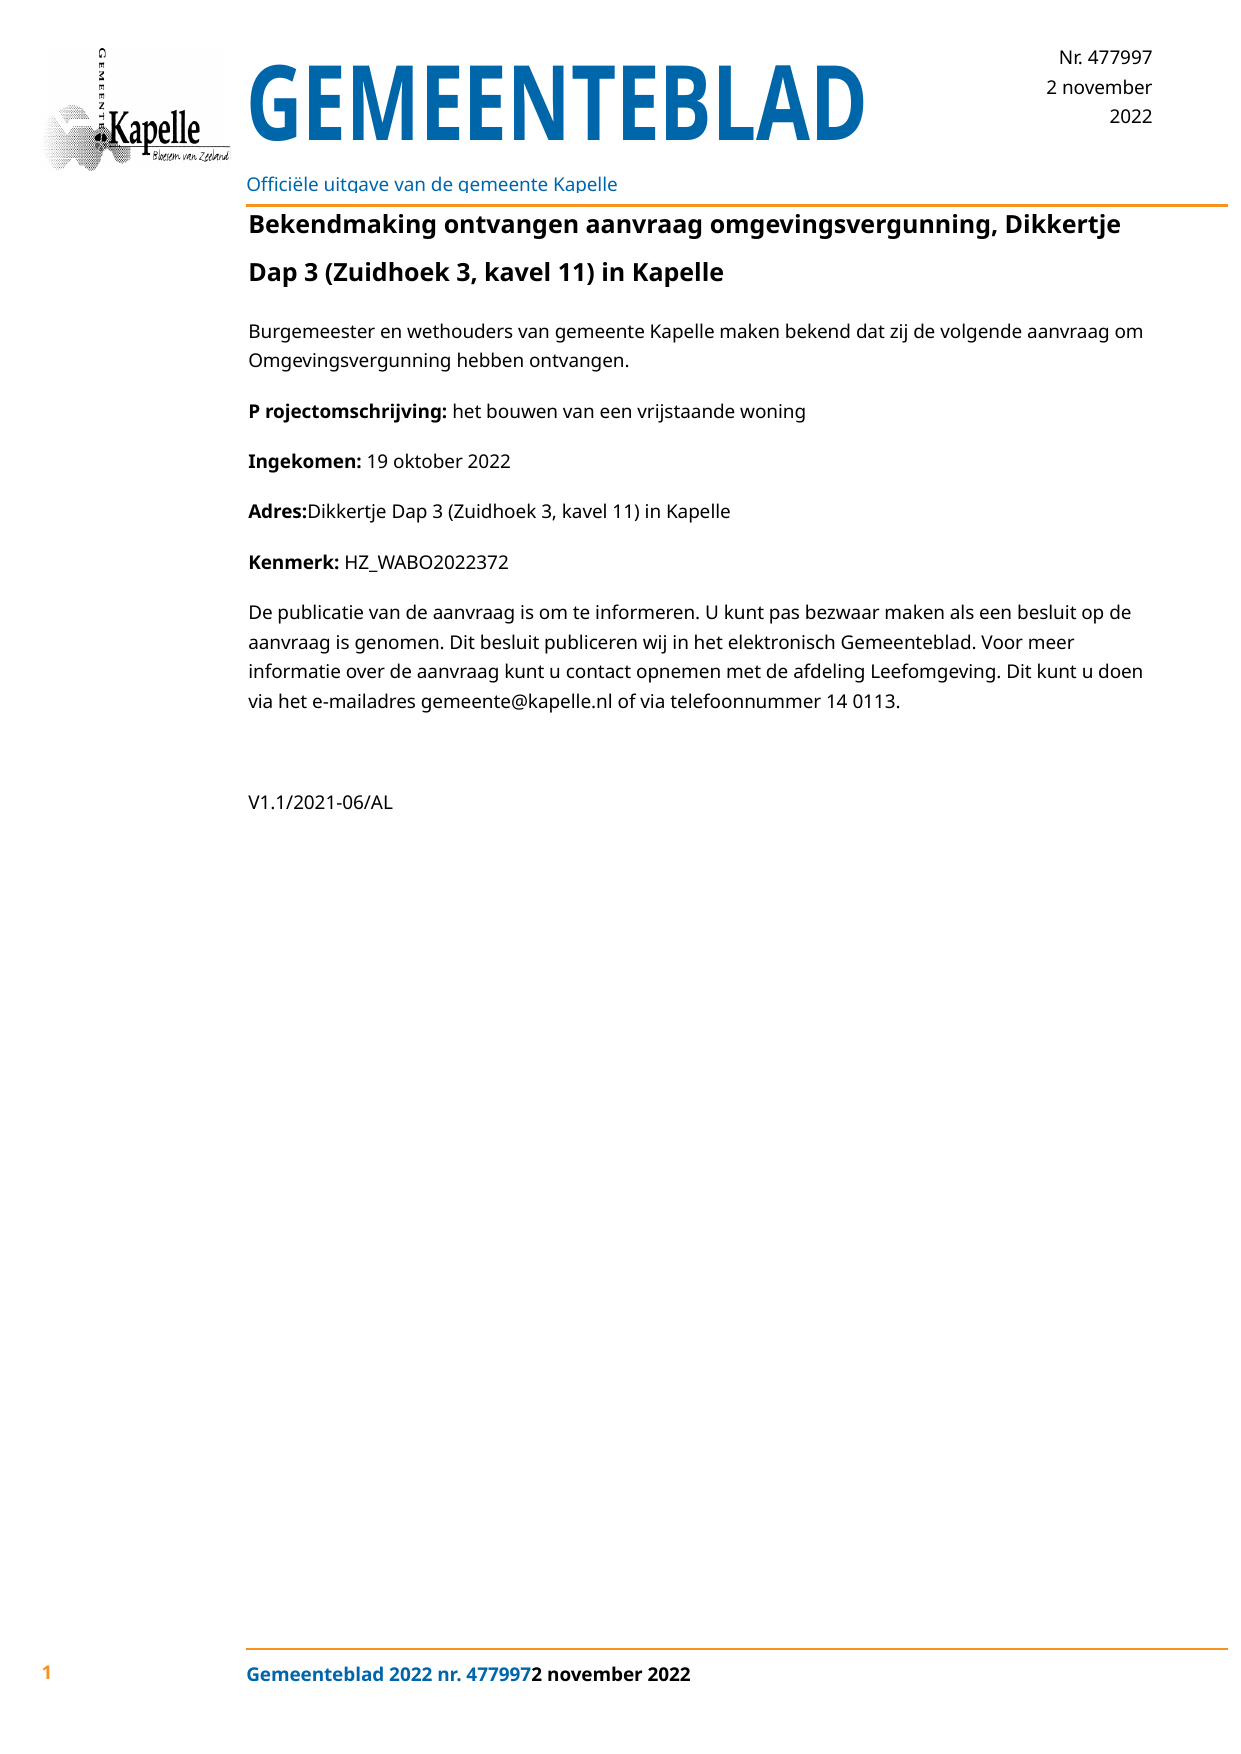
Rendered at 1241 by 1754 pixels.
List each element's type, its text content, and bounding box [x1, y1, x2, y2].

picture [41, 47, 231, 172]
text Adres:Dikkertje Dap 3 (Zuidhoek 3, kavel 11) in Kapelle [248, 499, 1152, 524]
text Kenmerk: HZ_WABO2022372 [248, 549, 1152, 575]
text V1.1/2021-06/AL [248, 789, 1152, 815]
text Ingekomen: 19 oktober 2022 [248, 448, 1152, 474]
text P rojectomschrijving: het bouwen van een vrijstaande woning [248, 398, 1152, 424]
text De publicatie van de aanvraag is om te informeren. U kunt pas bezwaar maken als een besluit op de aanvraag is genomen. Dit besluit publiceren wij in het elektronisch Gemeenteblad. Voor meer informatie over de aanvraag kunt u contact opnemen met de afdeling Leefomgeving. Dit kunt u doen via het e-mailadres gemeente@kapelle.nl of via telefoonnummer 14 0113. [248, 599, 1152, 714]
text Burgemeester en wethouders van gemeente Kapelle maken bekend dat zij de volgende aanvraag om Omgevingsvergunning hebben ontvangen. [248, 318, 1152, 373]
text Bekendmaking ontvangen aanvraag omgevingsvergunning, Dikkertje Dap 3 (Zuidhoek 3, kavel 11) in Kapelle [248, 207, 1152, 288]
